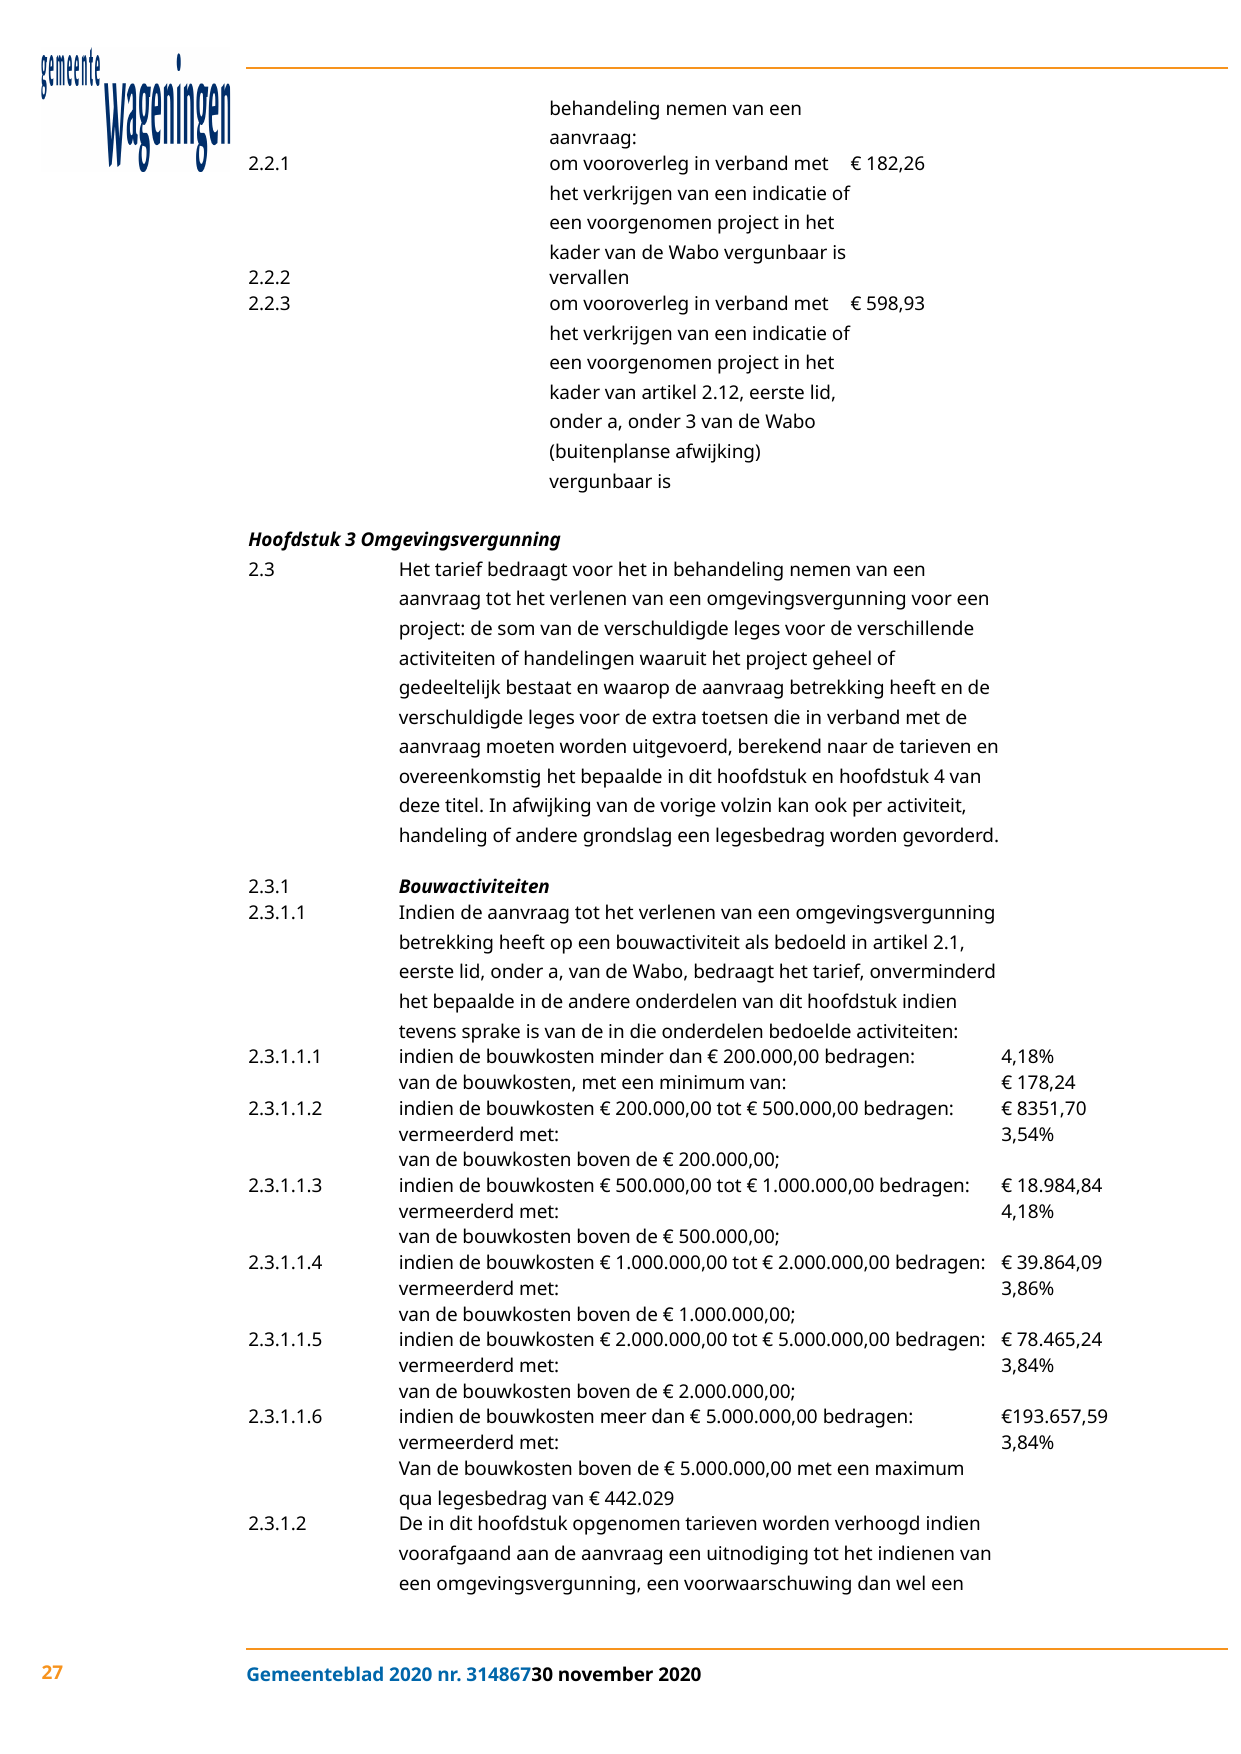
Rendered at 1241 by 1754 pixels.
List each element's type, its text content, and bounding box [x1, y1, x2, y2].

table_cell [248, 848, 398, 874]
table_cell [248, 1455, 398, 1511]
table_cell [1001, 848, 1152, 874]
table_cell vermeerderd met: [399, 1121, 1001, 1146]
table_header Het tarief bedraagt voor het in behandeling nemen van een aanvraag tot het verlenen van een omgevingsvergunning voor een project: de som van de verschuldigde leges voor de verschillende activiteiten of handelingen waaruit het project geheel of gedeeltelijk bestaat en waarop de aanvraag betrekking heeft en de verschuldigde leges voor de extra toetsen die in verband met de aanvraag moeten worden uitgevoerd, berekend naar de tarieven en overeenkomstig het bepaalde in dit hoofdstuk en hoofdstuk 4 van deze titel. In afwijking van de vorige volzin kan ook per activiteit, handeling of andere grondslag een legesbedrag worden gevorderd. [399, 556, 1001, 848]
table_cell € 39.864,09 [1001, 1249, 1152, 1275]
table_cell € 598,93 [850, 290, 1152, 493]
table_header [850, 95, 1152, 150]
table_cell €193.657,59 [1001, 1404, 1152, 1429]
table_cell 3,86% [1001, 1275, 1152, 1301]
table_cell [1001, 1224, 1152, 1249]
table_cell 2.3.1.2 [248, 1511, 398, 1595]
table_cell [248, 1146, 398, 1172]
table_cell [1001, 1301, 1152, 1327]
table_header behandeling nemen van een aanvraag: [549, 95, 850, 150]
table_cell van de bouwkosten boven de € 500.000,00; [399, 1224, 1001, 1249]
table_cell [399, 848, 1001, 874]
table_cell [1001, 1455, 1152, 1511]
table_cell 2.2.2 [248, 265, 549, 290]
table_cell [1001, 1146, 1152, 1172]
text Hoofdstuk 3 Omgevingsvergunning [248, 526, 1152, 552]
table_cell 2.3.1.1.2 [248, 1095, 398, 1121]
table_cell [248, 1121, 398, 1146]
table_cell 2.3.1.1.6 [248, 1404, 398, 1429]
table_cell € 18.984,84 [1001, 1172, 1152, 1198]
table_cell Bouwactiviteiten [399, 874, 1001, 899]
table_cell indien de bouwkosten € 500.000,00 tot € 1.000.000,00 bedragen: [399, 1172, 1001, 1198]
table_cell van de bouwkosten boven de € 2.000.000,00; [399, 1378, 1001, 1404]
table_cell € 178,24 [1001, 1069, 1152, 1095]
table_cell 2.2.3 [248, 290, 549, 493]
table_cell indien de bouwkosten minder dan € 200.000,00 bedragen: [399, 1044, 1001, 1069]
table_cell indien de bouwkosten € 1.000.000,00 tot € 2.000.000,00 bedragen: [399, 1249, 1001, 1275]
table_cell [248, 1430, 398, 1455]
table_cell indien de bouwkosten meer dan € 5.000.000,00 bedragen: [399, 1404, 1001, 1429]
table_cell [1001, 1378, 1152, 1404]
table_cell 2.3.1 [248, 874, 398, 899]
table_cell [248, 1301, 398, 1327]
table_cell vervallen [549, 265, 850, 290]
table_cell Van de bouwkosten boven de € 5.000.000,00 met een maximum qua legesbedrag van € 442.029 [399, 1455, 1001, 1511]
table_cell van de bouwkosten, met een minimum van: [399, 1069, 1001, 1095]
table_cell 2.2.1 [248, 150, 549, 264]
table_header 2.3 [248, 556, 398, 848]
table_cell [1001, 874, 1152, 899]
table_cell 2.3.1.1.4 [248, 1249, 398, 1275]
table_cell om vooroverleg in verband met het verkrijgen van een indicatie of een voorgenomen project in het kader van de Wabo vergunbaar is [549, 150, 850, 264]
table_cell 3,54% [1001, 1121, 1152, 1146]
table_cell 2.3.1.1 [248, 900, 398, 1043]
table_cell van de bouwkosten boven de € 1.000.000,00; [399, 1301, 1001, 1327]
table_header [1001, 556, 1152, 848]
table_cell 2.3.1.1.1 [248, 1044, 398, 1095]
table_cell indien de bouwkosten € 2.000.000,00 tot € 5.000.000,00 bedragen: [399, 1327, 1001, 1352]
table_cell [248, 1352, 398, 1378]
table_cell [1001, 900, 1152, 1043]
table_cell [248, 1198, 398, 1224]
table_cell € 8351,70 [1001, 1095, 1152, 1121]
table_cell indien de bouwkosten € 200.000,00 tot € 500.000,00 bedragen: [399, 1095, 1001, 1121]
table_cell De in dit hoofdstuk opgenomen tarieven worden verhoogd indien voorafgaand aan de aanvraag een uitnodiging tot het indienen van een omgevingsvergunning, een voorwaarschuwing dan wel een [399, 1511, 1001, 1595]
table_cell € 78.465,24 [1001, 1327, 1152, 1352]
table_cell 2.3.1.1.5 [248, 1327, 398, 1352]
table_cell [248, 1378, 398, 1404]
table_cell Indien de aanvraag tot het verlenen van een omgevingsvergunning betrekking heeft op een bouwactiviteit als bedoeld in artikel 2.1, eerste lid, onder a, van de Wabo, bedraagt het tarief, onverminderd het bepaalde in de andere onderdelen van dit hoofdstuk indien tevens sprake is van de in die onderdelen bedoelde activiteiten: [399, 900, 1001, 1043]
table_cell 4,18% [1001, 1198, 1152, 1224]
table_cell 2.3.1.1.3 [248, 1172, 398, 1198]
table_header [248, 95, 549, 150]
table_cell [248, 1224, 398, 1249]
table_cell 3,84% [1001, 1430, 1152, 1455]
table_cell vermeerderd met: [399, 1430, 1001, 1455]
table_cell vermeerderd met: [399, 1198, 1001, 1224]
table_cell 3,84% [1001, 1352, 1152, 1378]
table_cell € 182,26 [850, 150, 1152, 264]
table_cell [248, 1275, 398, 1301]
picture [41, 47, 231, 172]
table_cell [850, 265, 1152, 290]
table_cell [1001, 1511, 1152, 1595]
table_cell vermeerderd met: [399, 1275, 1001, 1301]
table_cell om vooroverleg in verband met het verkrijgen van een indicatie of een voorgenomen project in het kader van artikel 2.12, eerste lid, onder a, onder 3 van de Wabo (buitenplanse afwijking) vergunbaar is [549, 290, 850, 493]
table_cell vermeerderd met: [399, 1352, 1001, 1378]
table_cell 4,18% [1001, 1044, 1152, 1069]
table_cell van de bouwkosten boven de € 200.000,00; [399, 1146, 1001, 1172]
